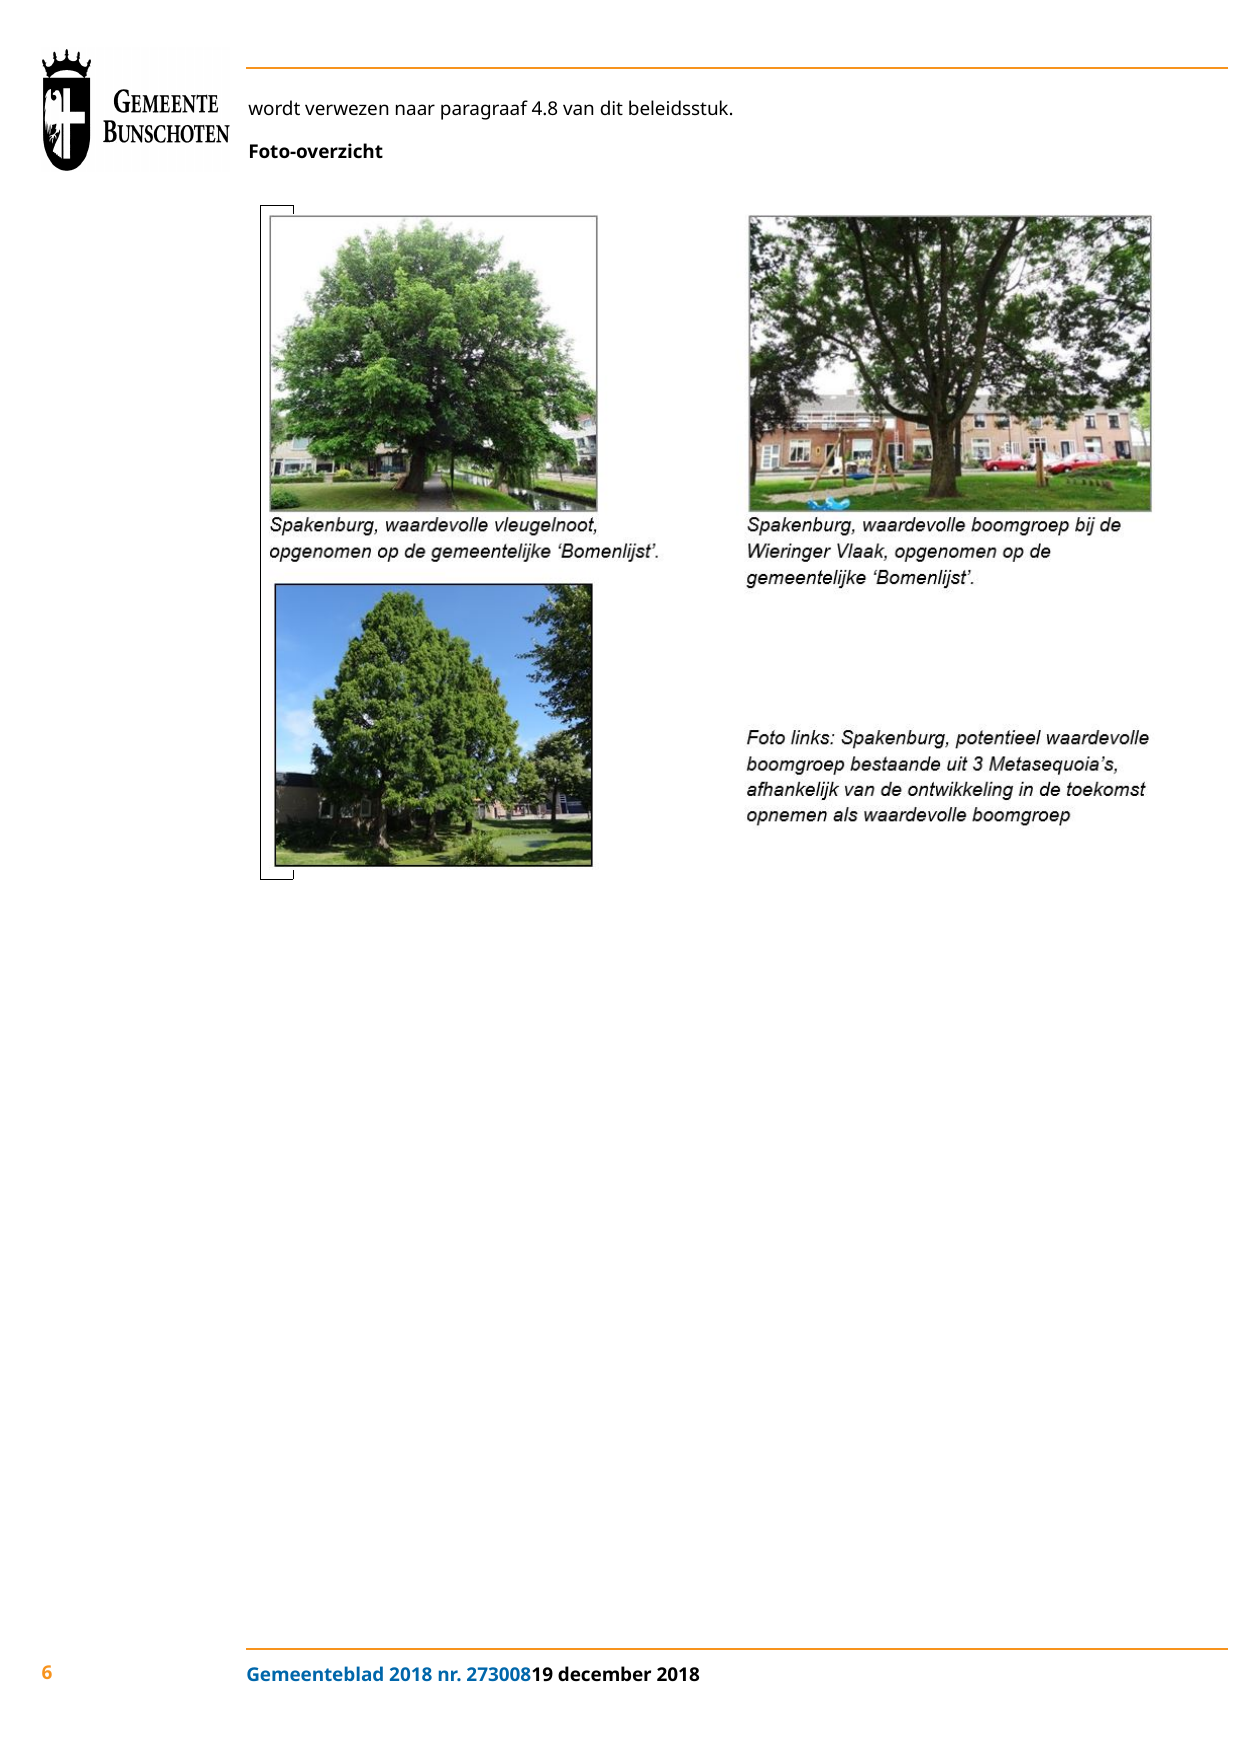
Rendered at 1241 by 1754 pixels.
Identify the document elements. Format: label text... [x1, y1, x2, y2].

picture [41, 47, 231, 172]
text wordt verwezen naar paragraaf 4.8 van dit beleidsstuk. [248, 95, 1152, 121]
text Foto-overzicht [248, 138, 1152, 164]
picture [268, 214, 1155, 870]
